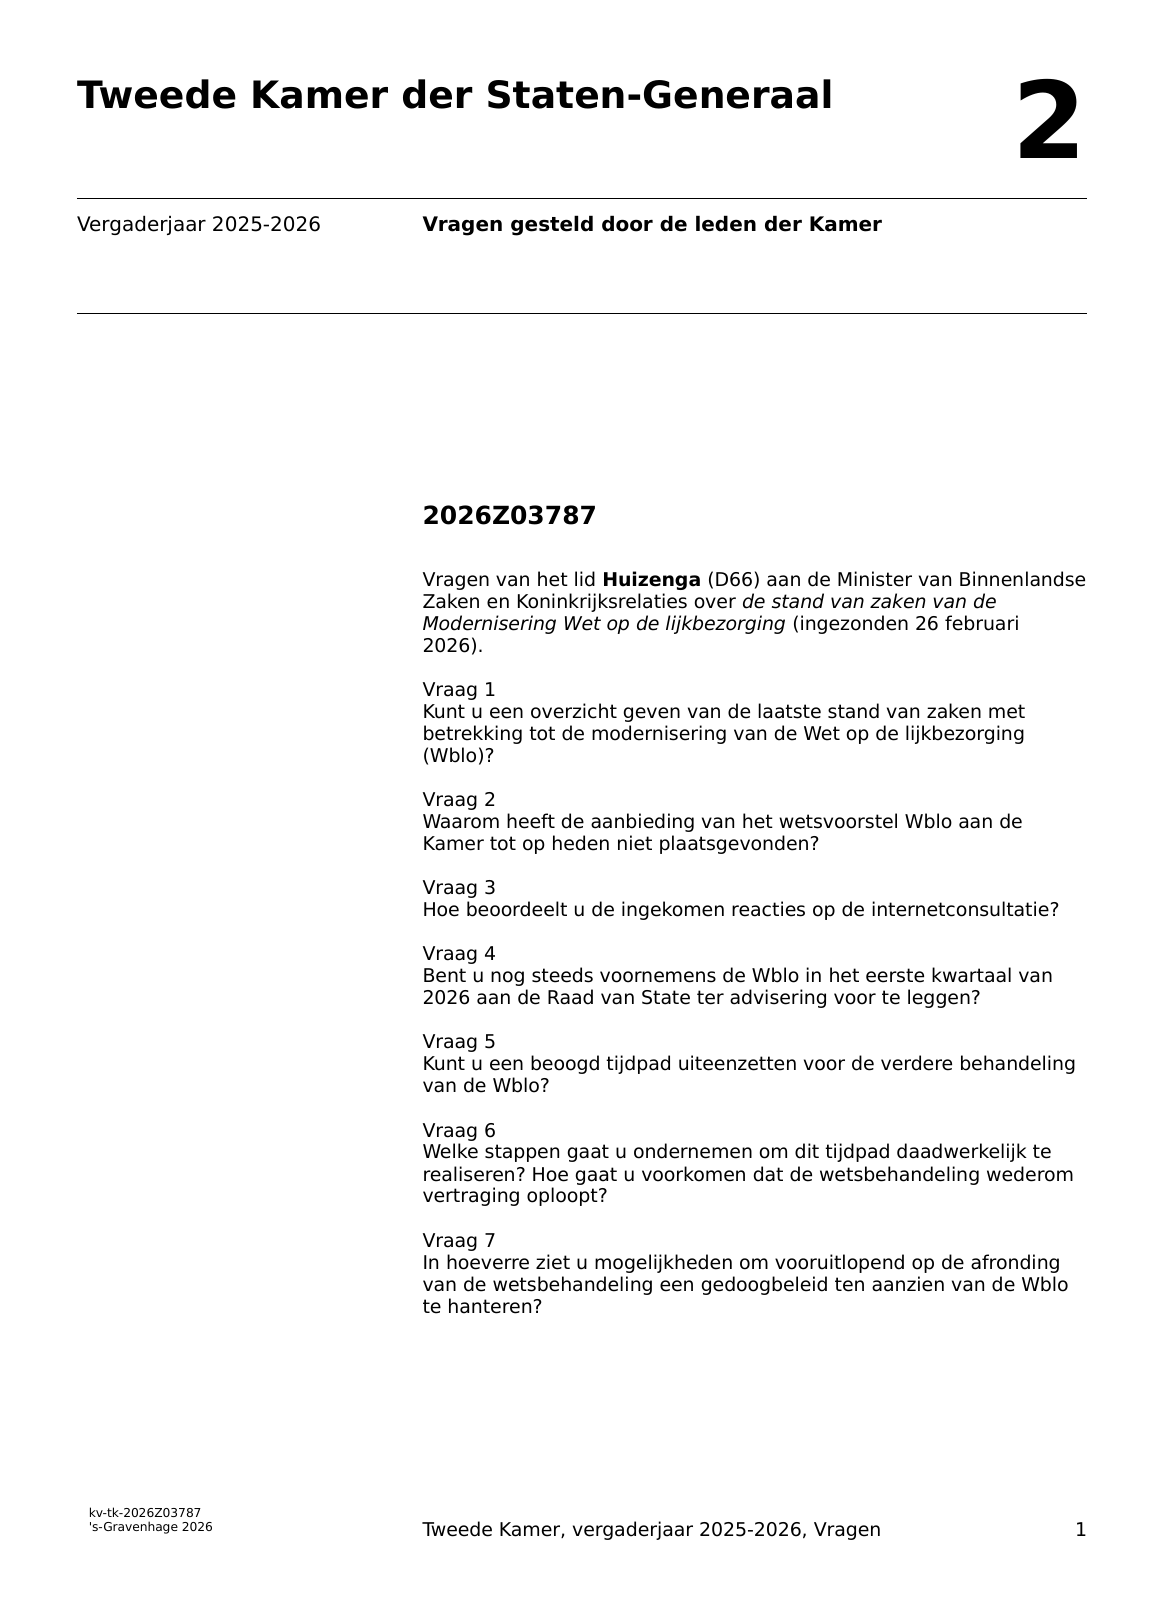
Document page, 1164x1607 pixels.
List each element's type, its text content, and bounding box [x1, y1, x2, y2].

text 2026Z03787 [422, 501, 1087, 531]
text Vraag 1 [422, 679, 1087, 701]
text Waarom heeft de aanbieding van het wetsvoorstel Wblo aan de Kamer tot op heden niet plaatsgevonden? [422, 811, 1087, 855]
text Vraag 7 [422, 1229, 1087, 1252]
text Kunt u een beoogd tijdpad uiteenzetten voor de verdere behandeling van de Wblo? [422, 1053, 1087, 1097]
text Vraag 6 [422, 1119, 1087, 1141]
text Vraag 5 [422, 1031, 1087, 1053]
text Vraag 4 [422, 943, 1087, 965]
table_header 2 [886, 59, 1087, 198]
text Vraag 3 [422, 877, 1087, 899]
text kv-tk-2026Z03787 [88, 1506, 323, 1520]
text Welke stappen gaat u ondernemen om dit tijdpad daadwerkelijk te realiseren? Hoe gaat u voorkomen dat de wetsbehandeling wederom vertraging oploopt? [422, 1141, 1087, 1207]
text 's-Gravenhage 2026 [88, 1520, 323, 1534]
table_cell Vergaderjaar 2025-2026 [77, 199, 422, 313]
text Hoe beoordeelt u de ingekomen reacties op de internetconsultatie? [422, 899, 1087, 921]
text Vraag 2 [422, 789, 1087, 811]
table_header Tweede Kamer der Staten-Generaal [77, 59, 886, 198]
text Kunt u een overzicht geven van de laatste stand van zaken met betrekking tot de modernisering van de Wet op de lijkbezorging (Wblo)? [422, 701, 1087, 767]
text Bent u nog steeds voornemens de Wblo in het eerste kwartaal van 2026 aan de Raad van State ter advisering voor te leggen? [422, 965, 1087, 1009]
table_cell Vragen gesteld door de leden der Kamer [422, 199, 1087, 313]
text In hoeverre ziet u mogelijkheden om vooruitlopend op de afronding van de wetsbehandeling een gedoogbeleid ten aanzien van de Wblo te hanteren? [422, 1252, 1087, 1317]
text Vragen van het lid Huizenga (D66) aan de Minister van Binnenlandse Zaken en Koninkrijksrelaties over de stand van zaken van de Modernisering Wet op de lijkbezorging (ingezonden 26 februari 2026). [422, 569, 1087, 657]
